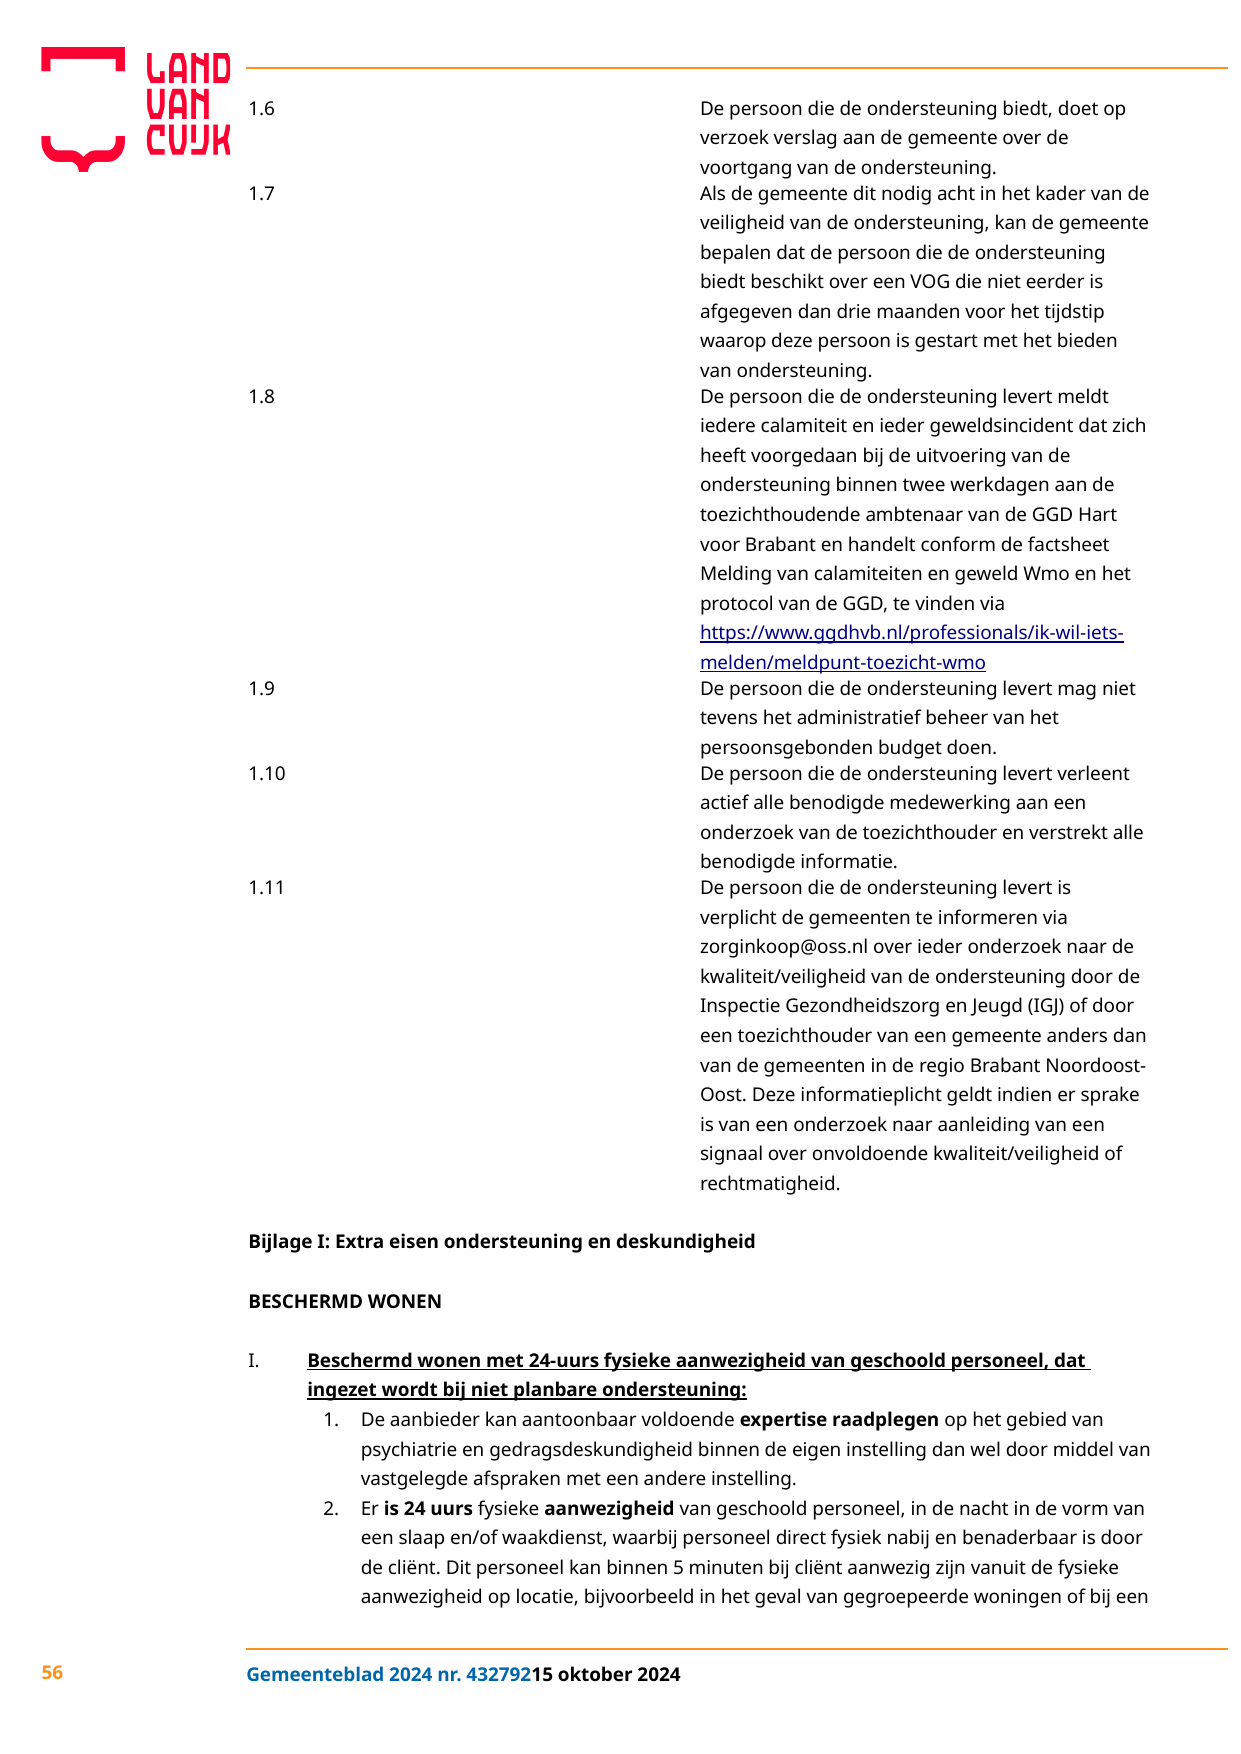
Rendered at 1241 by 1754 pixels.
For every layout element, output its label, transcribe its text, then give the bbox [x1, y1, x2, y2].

text BESCHERMD WONEN [248, 1288, 1152, 1313]
table_cell 1.10 [248, 760, 700, 874]
table_cell 1.9 [248, 675, 700, 760]
list Er is 24 uurs fysieke aanwezigheid van geschoold personeel, in de nacht in de vorm van een slaap en/of waakdienst, waarbij personeel direct fysiek nabij en benaderbaar is door de cliënt. Dit personeel kan binnen 5 minuten bij cliënt aanwezig zijn vanuit de fysieke aanwezigheid op locatie, bijvoorbeeld in het geval van gegroepeerde woningen of bij een [323, 1495, 1152, 1609]
table_cell 1.7 [248, 180, 700, 383]
list De aanbieder kan aantoonbaar voldoende expertise raadplegen op het gebied van psychiatrie en gedragsdeskundigheid binnen de eigen instelling dan wel door middel van vastgelegde afspraken met een andere instelling. [323, 1406, 1152, 1491]
table_cell 1.6 [248, 95, 700, 180]
table_cell De persoon die de ondersteuning levert verleent actief alle benodigde medewerking aan een onderzoek van de toezichthouder en verstrekt alle benodigde informatie. [700, 760, 1152, 874]
table_cell 1.8 [248, 383, 700, 675]
table_cell De persoon die de ondersteuning levert is verplicht de gemeenten te informeren via zorginkoop@oss.nl over ieder onderzoek naar de kwaliteit/veiligheid van de ondersteuning door de Inspectie Gezondheidszorg en Jeugd (IGJ) of door een toezichthouder van een gemeente anders dan van de gemeenten in de regio Brabant Noordoost-Oost. Deze informatieplicht geldt indien er sprake is van een onderzoek naar aanleiding van een signaal over onvoldoende kwaliteit/veiligheid of rechtmatigheid. [700, 874, 1152, 1196]
picture [41, 47, 231, 172]
list Beschermd wonen met 24-uurs fysieke aanwezigheid van geschoold personeel, dat ingezet wordt bij niet planbare ondersteuning: [248, 1347, 1152, 1402]
table_cell De persoon die de ondersteuning biedt, doet op verzoek verslag aan de gemeente over de voortgang van de ondersteuning. [700, 95, 1152, 180]
table_cell De persoon die de ondersteuning levert mag niet tevens het administratief beheer van het persoonsgebonden budget doen. [700, 675, 1152, 760]
table_cell De persoon die de ondersteuning levert meldt iedere calamiteit en ieder geweldsincident dat zich heeft voorgedaan bij de uitvoering van de ondersteuning binnen twee werkdagen aan de toezichthoudende ambtenaar van de GGD Hart voor Brabant en handelt conform de factsheet Melding van calamiteiten en geweld Wmo en het protocol van de GGD, te vinden via https://www.ggdhvb.nl/professionals/ik-wil-iets-melden/meldpunt-toezicht-wmo [700, 383, 1152, 675]
table_cell 1.11 [248, 874, 700, 1196]
text Bijlage I: Extra eisen ondersteuning en deskundigheid [248, 1229, 1152, 1254]
table_cell Als de gemeente dit nodig acht in het kader van de veiligheid van de ondersteuning, kan de gemeente bepalen dat de persoon die de ondersteuning biedt beschikt over een VOG die niet eerder is afgegeven dan drie maanden voor het tijdstip waarop deze persoon is gestart met het bieden van ondersteuning. [700, 180, 1152, 383]
